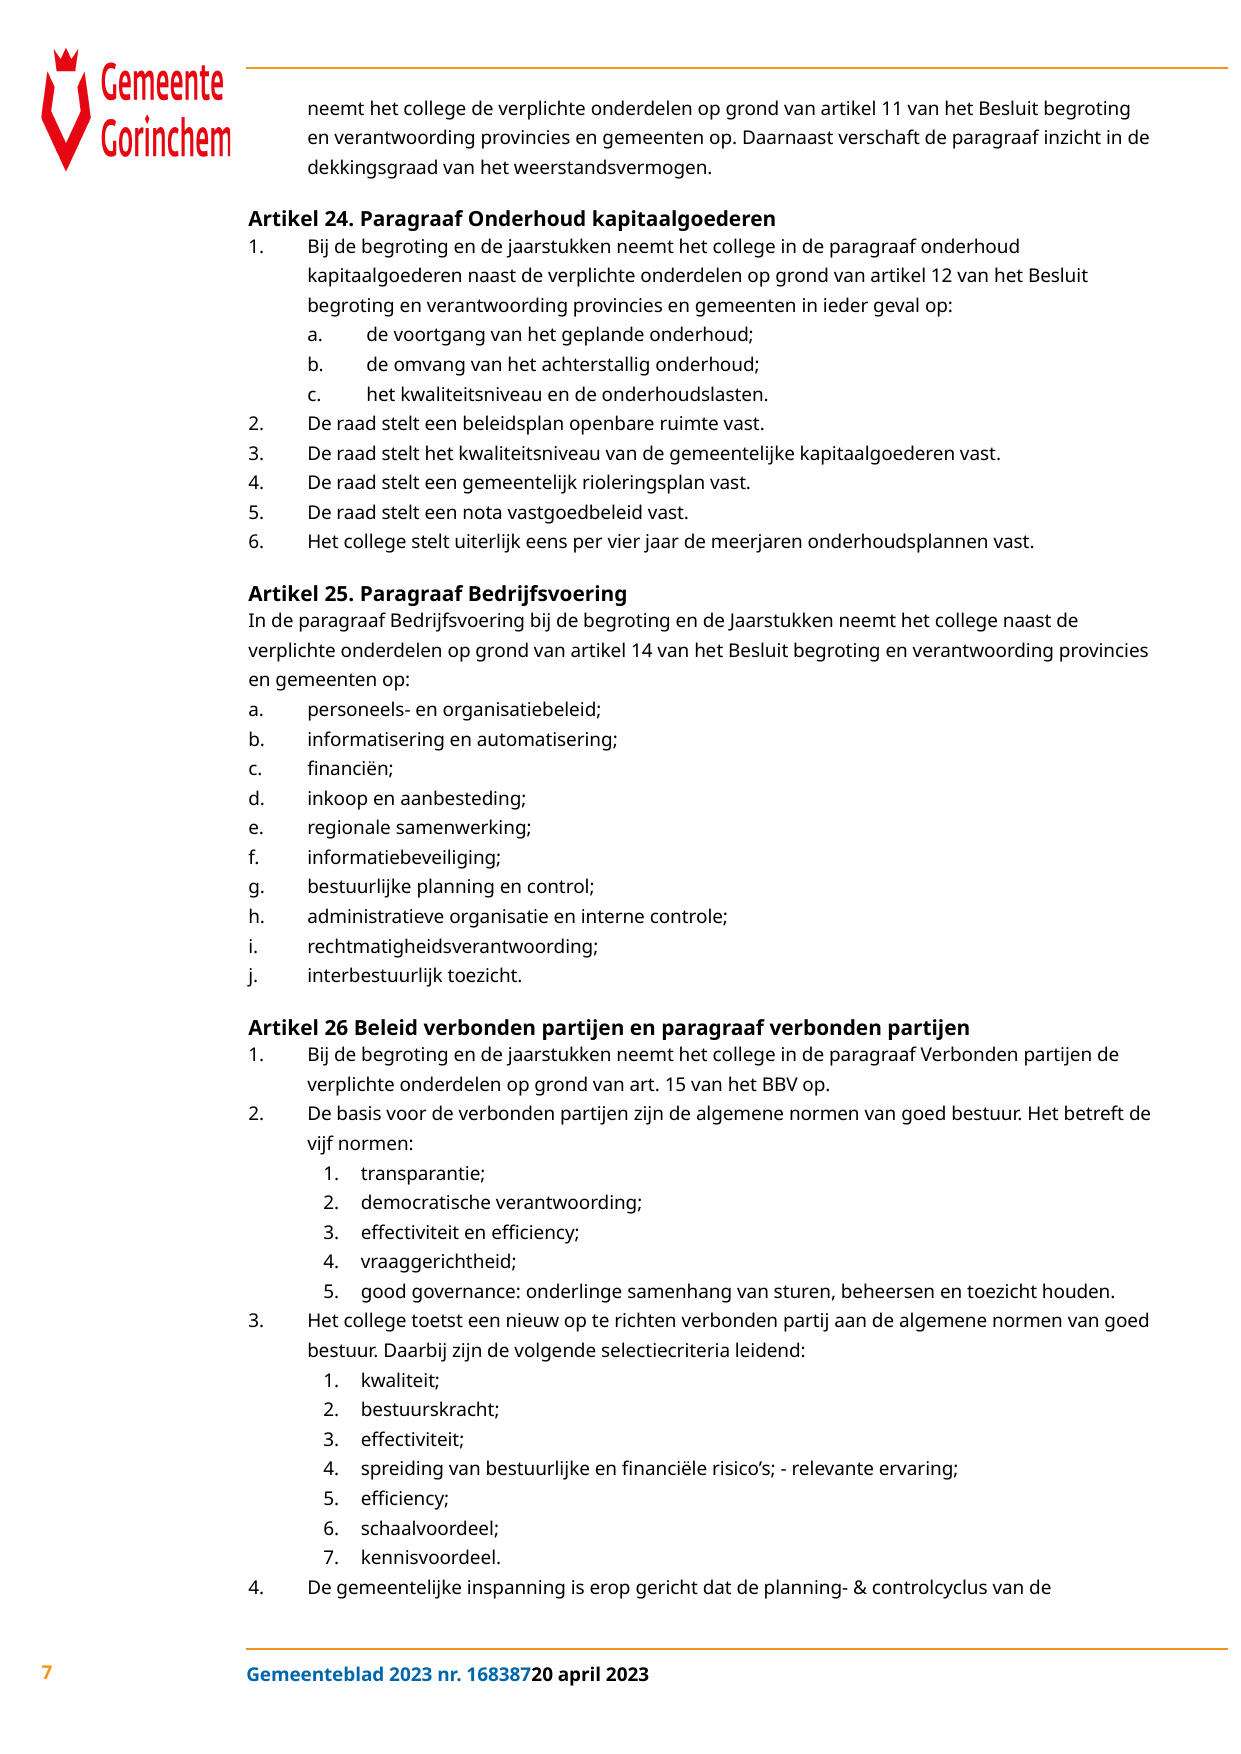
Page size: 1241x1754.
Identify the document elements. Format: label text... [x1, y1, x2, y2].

list De raad stelt een nota vastgoedbeleid vast. [248, 499, 1152, 525]
list de voortgang van het geplande onderhoud; [307, 322, 1152, 347]
picture [41, 47, 231, 172]
list kennisvoordeel. [323, 1544, 1152, 1570]
text Artikel 24. Paragraaf Onderhoud kapitaalgoederen [248, 204, 1152, 233]
list interbestuurlijk toezicht. [248, 962, 1152, 988]
list De gemeentelijke inspanning is erop gericht dat de planning- & controlcyclus van de [248, 1574, 1152, 1599]
list De basis voor de verbonden partijen zijn de algemene normen van goed bestuur. Het betreft de vijf normen: [248, 1101, 1152, 1156]
list De raad stelt het kwaliteitsniveau van de gemeentelijke kapitaalgoederen vast. [248, 440, 1152, 466]
list informatiebeveiliging; [248, 844, 1152, 870]
text Artikel 25. Paragraaf Bedrijfsvoering [248, 579, 1152, 607]
list vraaggerichtheid; [323, 1248, 1152, 1274]
list informatisering en automatisering; [248, 726, 1152, 752]
list bestuurskracht; [323, 1396, 1152, 1422]
list effectiviteit en efficiency; [323, 1219, 1152, 1244]
list inkoop en aanbesteding; [248, 785, 1152, 811]
list bestuurlijke planning en control; [248, 874, 1152, 899]
list De raad stelt een gemeentelijk rioleringsplan vast. [248, 469, 1152, 495]
list spreiding van bestuurlijke en financiële risico’s; - relevante ervaring; [323, 1456, 1152, 1481]
list transparantie; [323, 1160, 1152, 1185]
list effectiviteit; [323, 1426, 1152, 1452]
list financiën; [248, 755, 1152, 781]
list regionale samenwerking; [248, 814, 1152, 840]
list Het college toetst een nieuw op te richten verbonden partij aan de algemene normen van goed bestuur. Daarbij zijn de volgende selectiecriteria leidend: [248, 1308, 1152, 1363]
list de omvang van het achterstallig onderhoud; [307, 351, 1152, 377]
list het kwaliteitsniveau en de onderhoudslasten. [307, 381, 1152, 406]
text Artikel 26 Beleid verbonden partijen en paragraaf verbonden partijen [248, 1013, 1152, 1041]
list personeels- en organisatiebeleid; [248, 696, 1152, 722]
list Het college stelt uiterlijk eens per vier jaar de meerjaren onderhoudsplannen vast. [248, 529, 1152, 554]
list rechtmatigheidsverantwoording; [248, 933, 1152, 959]
list democratische verantwoording; [323, 1189, 1152, 1215]
list good governance: onderlinge samenhang van sturen, beheersen en toezicht houden. [323, 1278, 1152, 1304]
list neemt het college de verplichte onderdelen op grond van artikel 11 van het Besluit begroting en verantwoording provincies en gemeenten op. Daarnaast verschaft de paragraaf inzicht in de dekkingsgraad van het weerstandsvermogen. [248, 95, 1152, 180]
list De raad stelt een beleidsplan openbare ruimte vast. [248, 410, 1152, 436]
list administratieve organisatie en interne controle; [248, 903, 1152, 929]
list Bij de begroting en de jaarstukken neemt het college in de paragraaf onderhoud kapitaalgoederen naast de verplichte onderdelen op grond van artikel 12 van het Besluit begroting en verantwoording provincies en gemeenten in ieder geval op: [248, 233, 1152, 318]
text In de paragraaf Bedrijfsvoering bij de begroting en de Jaarstukken neemt het college naast de verplichte onderdelen op grond van artikel 14 van het Besluit begroting en verantwoording provincies en gemeenten op: [248, 607, 1152, 692]
list schaalvoordeel; [323, 1515, 1152, 1540]
list kwaliteit; [323, 1367, 1152, 1392]
list efficiency; [323, 1485, 1152, 1511]
list Bij de begroting en de jaarstukken neemt het college in de paragraaf Verbonden partijen de verplichte onderdelen op grond van art. 15 van het BBV op. [248, 1041, 1152, 1097]
